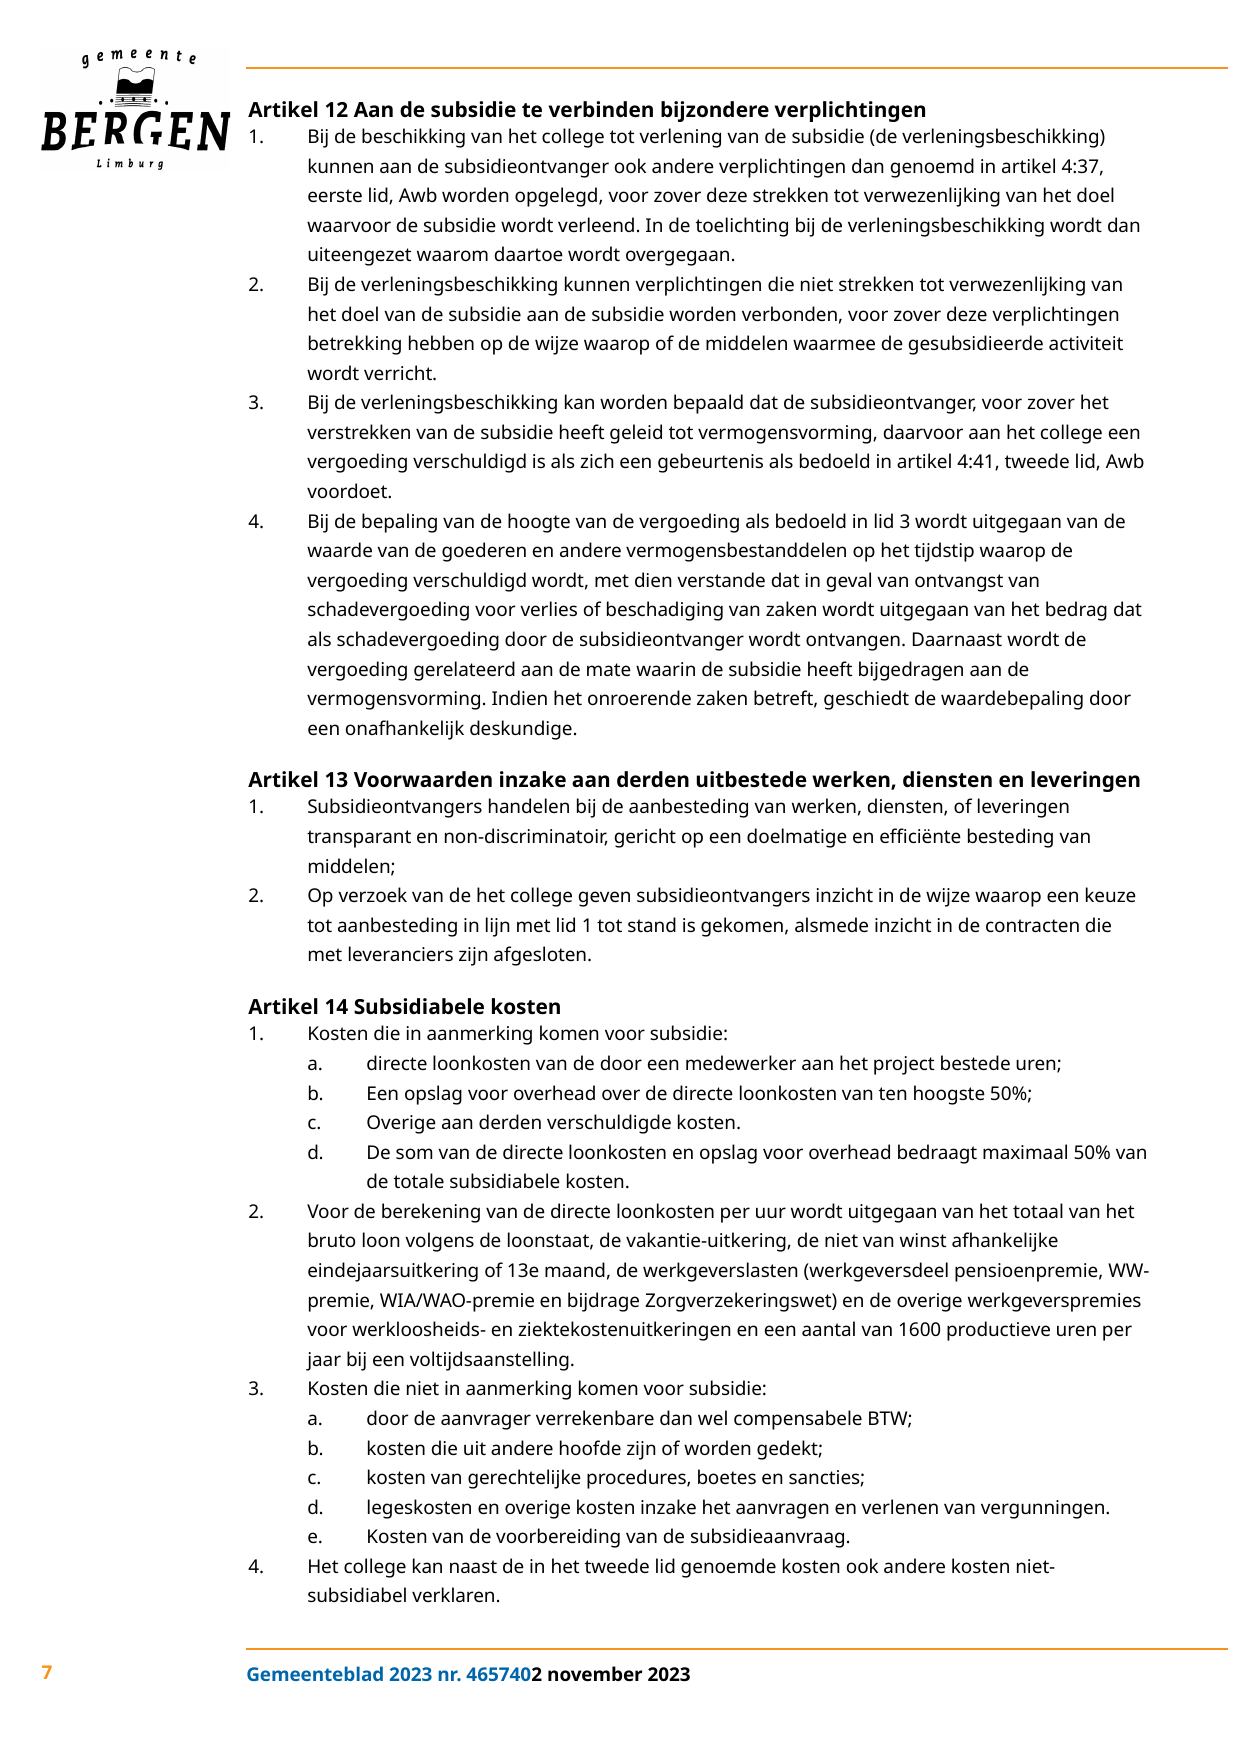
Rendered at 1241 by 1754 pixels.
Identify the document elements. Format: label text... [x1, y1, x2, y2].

list Op verzoek van de het college geven subsidieontvangers inzicht in de wijze waarop een keuze tot aanbesteding in lijn met lid 1 tot stand is gekomen, alsmede inzicht in de contracten die met leveranciers zijn afgesloten. [248, 882, 1152, 967]
list door de aanvrager verrekenbare dan wel compensabele BTW; [307, 1405, 1152, 1431]
list kosten die uit andere hoofde zijn of worden gedekt; [307, 1435, 1152, 1460]
picture [41, 47, 231, 172]
list Bij de beschikking van het college tot verlening van de subsidie (de verleningsbeschikking) kunnen aan de subsidieontvanger ook andere verplichtingen dan genoemd in artikel 4:37, eerste lid, Awb worden opgelegd, voor zover deze strekken tot verwezenlijking van het doel waarvoor de subsidie wordt verleend. In de toelichting bij de verleningsbeschikking wordt dan uiteengezet waarom daartoe wordt overgegaan. [248, 123, 1152, 267]
text Artikel 14 Subsidiabele kosten [248, 992, 1152, 1021]
list legeskosten en overige kosten inzake het aanvragen en verlenen van vergunningen. [307, 1494, 1152, 1519]
text Artikel 12 Aan de subsidie te verbinden bijzondere verplichtingen [248, 95, 1152, 123]
list De som van de directe loonkosten en opslag voor overhead bedraagt maximaal 50% van de totale subsidiabele kosten. [307, 1139, 1152, 1194]
list Bij de verleningsbeschikking kan worden bepaald dat de subsidieontvanger, voor zover het verstrekken van de subsidie heeft geleid tot vermogensvorming, daarvoor aan het college een vergoeding verschuldigd is als zich een gebeurtenis als bedoeld in artikel 4:41, tweede lid, Awb voordoet. [248, 389, 1152, 504]
list Kosten van de voorbereiding van de subsidieaanvraag. [307, 1523, 1152, 1549]
list directe loonkosten van de door een medewerker aan het project bestede uren; [307, 1050, 1152, 1076]
list Het college kan naast de in het tweede lid genoemde kosten ook andere kosten niet-subsidiabel verklaren. [248, 1553, 1152, 1608]
list Subsidieontvangers handelen bij de aanbesteding van werken, diensten, of leveringen transparant en non-discriminatoir, gericht op een doelmatige en efficiënte besteding van middelen; [248, 794, 1152, 879]
list Kosten die niet in aanmerking komen voor subsidie: [248, 1376, 1152, 1401]
list Kosten die in aanmerking komen voor subsidie: [248, 1021, 1152, 1046]
list Voor de berekening van de directe loonkosten per uur wordt uitgegaan van het totaal van het bruto loon volgens de loonstaat, de vakantie-uitkering, de niet van winst afhankelijke eindejaarsuitkering of 13e maand, de werkgeverslasten (werkgeversdeel pensioenpremie, WW-premie, WIA/WAO-premie en bijdrage Zorgverzekeringswet) en de overige werkgeverspremies voor werkloosheids- en ziektekostenuitkeringen en een aantal van 1600 productieve uren per jaar bij een voltijdsaanstelling. [248, 1198, 1152, 1372]
text Artikel 13 Voorwaarden inzake aan derden uitbestede werken, diensten en leveringen [248, 765, 1152, 794]
list kosten van gerechtelijke procedures, boetes en sancties; [307, 1464, 1152, 1490]
list Bij de verleningsbeschikking kunnen verplichtingen die niet strekken tot verwezenlijking van het doel van de subsidie aan de subsidie worden verbonden, voor zover deze verplichtingen betrekking hebben op de wijze waarop of de middelen waarmee de gesubsidieerde activiteit wordt verricht. [248, 271, 1152, 386]
list Bij de bepaling van de hoogte van de vergoeding als bedoeld in lid 3 wordt uitgegaan van de waarde van de goederen en andere vermogensbestanddelen op het tijdstip waarop de vergoeding verschuldigd wordt, met dien verstande dat in geval van ontvangst van schadevergoeding voor verlies of beschadiging van zaken wordt uitgegaan van het bedrag dat als schadevergoeding door de subsidieontvanger wordt ontvangen. Daarnaast wordt de vergoeding gerelateerd aan de mate waarin de subsidie heeft bijgedragen aan de vermogensvorming. Indien het onroerende zaken betreft, geschiedt de waardebepaling door een onafhankelijk deskundige. [248, 508, 1152, 741]
list Een opslag voor overhead over de directe loonkosten van ten hoogste 50%; [307, 1080, 1152, 1105]
list Overige aan derden verschuldigde kosten. [307, 1109, 1152, 1135]
